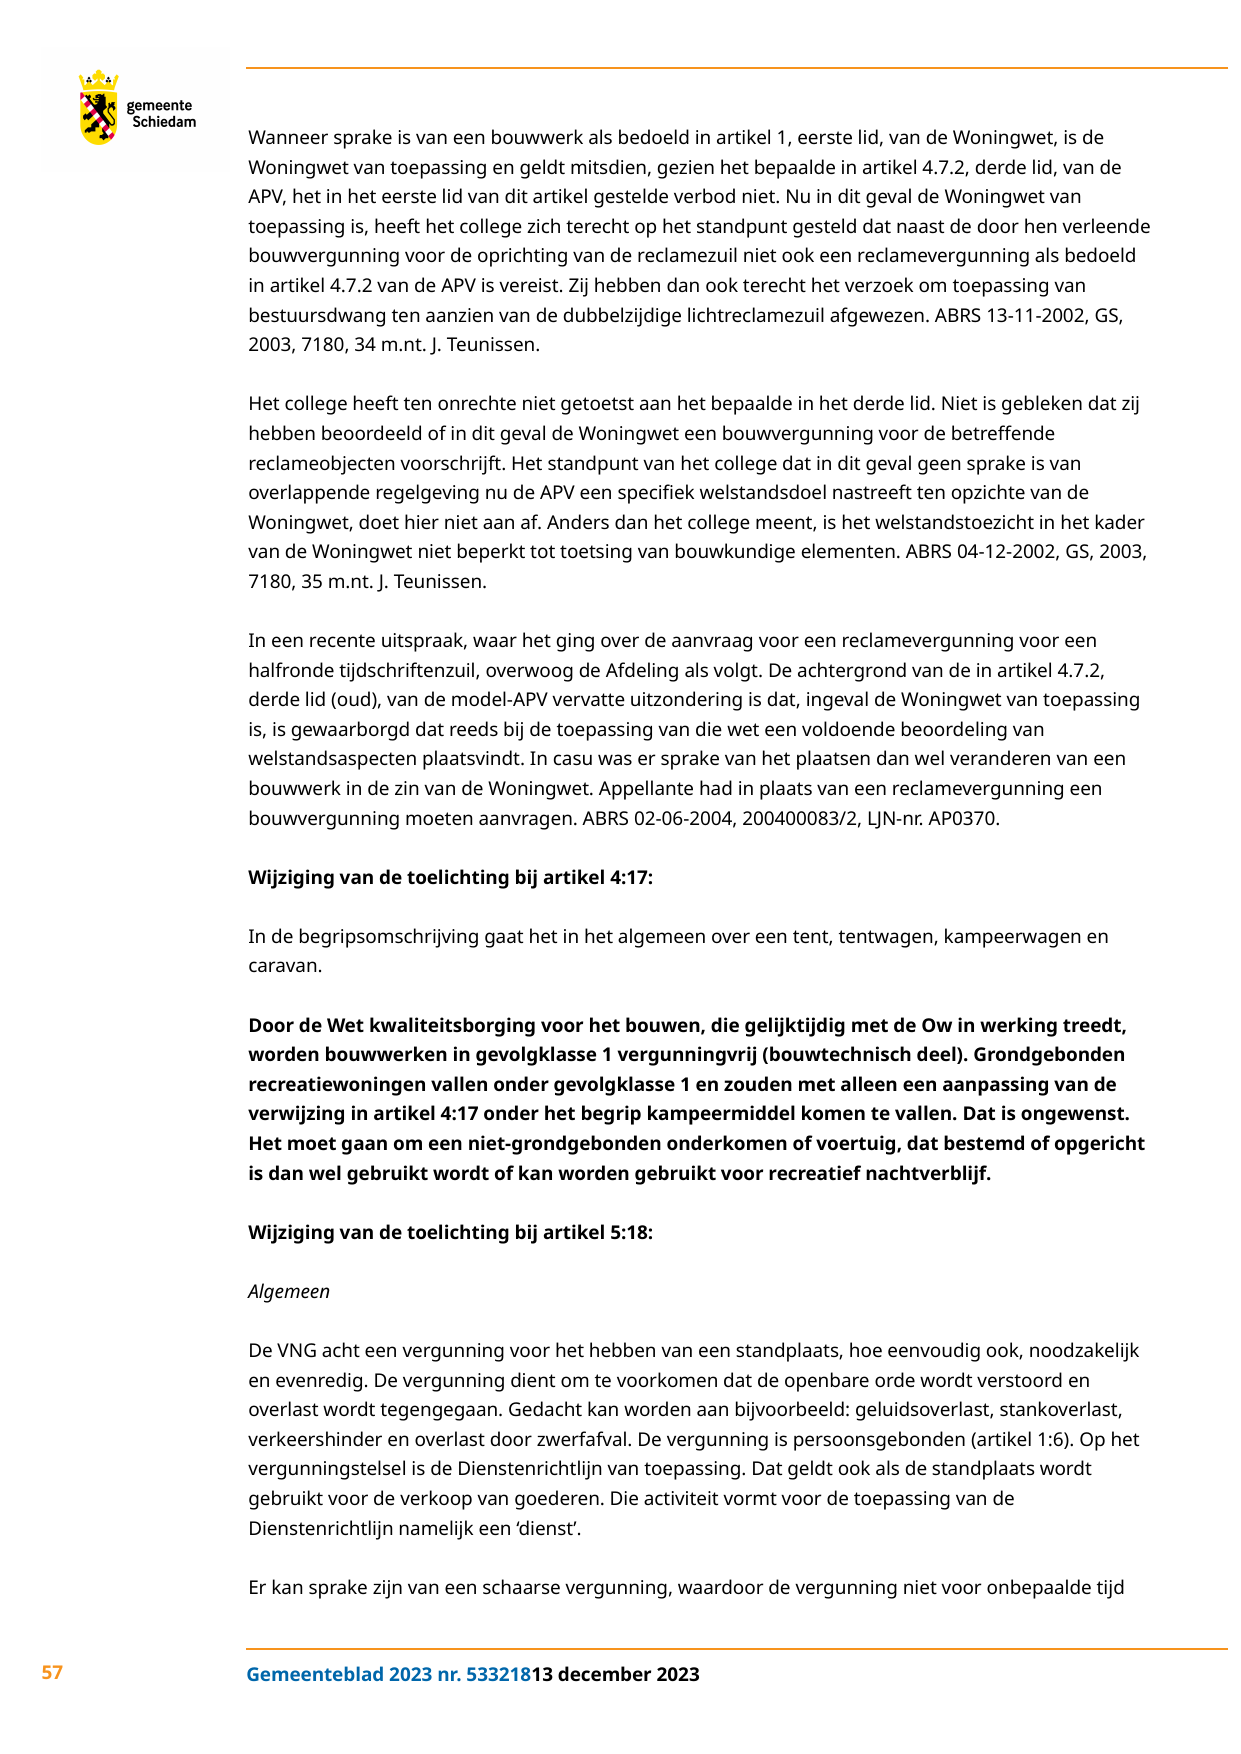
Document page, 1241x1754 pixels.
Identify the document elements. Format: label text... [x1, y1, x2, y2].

text Door de Wet kwaliteitsborging voor het bouwen, die gelijktijdig met de Ow in werking treedt, worden bouwwerken in gevolgklasse 1 vergunningvrij (bouwtechnisch deel). Grondgebonden recreatiewoningen vallen onder gevolgklasse 1 en zouden met alleen een aanpassing van de verwijzing in artikel 4:17 onder het begrip kampeermiddel komen te vallen. Dat is ongewenst. Het moet gaan om een niet-grondgebonden onderkomen of voertuig, dat bestemd of opgericht is dan wel gebruikt wordt of kan worden gebruikt voor recreatief nachtverblijf. [248, 1012, 1152, 1186]
text Het college heeft ten onrechte niet getoetst aan het bepaalde in het derde lid. Niet is gebleken dat zij hebben beoordeeld of in dit geval de Woningwet een bouwvergunning voor de betreffende reclameobjecten voorschrijft. Het standpunt van het college dat in dit geval geen sprake is van overlappende regelgeving nu de APV een specifiek welstandsdoel nastreeft ten opzichte van de Woningwet, doet hier niet aan af. Anders dan het college meent, is het welstandstoezicht in het kader van de Woningwet niet beperkt tot toetsing van bouwkundige elementen. ABRS 04-12-2002, GS, 2003, 7180, 35 m.nt. J. Teunissen. [248, 391, 1152, 594]
text Er kan sprake zijn van een schaarse vergunning, waardoor de vergunning niet voor onbepaalde tijd [248, 1574, 1152, 1600]
text Wijziging van de toelichting bij artikel 5:18: [248, 1219, 1152, 1245]
text Wanneer sprake is van een bouwwerk als bedoeld in artikel 1, eerste lid, van de Woningwet, is de Woningwet van toepassing en geldt mitsdien, gezien het bepaalde in artikel 4.7.2, derde lid, van de APV, het in het eerste lid van dit artikel gestelde verbod niet. Nu in dit geval de Woningwet van toepassing is, heeft het college zich terecht op het standpunt gesteld dat naast de door hen verleende bouwvergunning voor de oprichting van de reclamezuil niet ook een reclamevergunning als bedoeld in artikel 4.7.2 van de APV is vereist. Zij hebben dan ook terecht het verzoek om toepassing van bestuursdwang ten aanzien van de dubbelzijdige lichtreclamezuil afgewezen. ABRS 13-11-2002, GS, 2003, 7180, 34 m.nt. J. Teunissen. [248, 124, 1152, 357]
text Algemeen [248, 1278, 1152, 1304]
text De VNG acht een vergunning voor het hebben van een standplaats, hoe eenvoudig ook, noodzakelijk en evenredig. De vergunning dient om te voorkomen dat de openbare orde wordt verstoord en overlast wordt tegengegaan. Gedacht kan worden aan bijvoorbeeld: geluidsoverlast, stankoverlast, verkeershinder en overlast door zwerfafval. De vergunning is persoonsgebonden (artikel 1:6). Op het vergunningstelsel is de Dienstenrichtlijn van toepassing. Dat geldt ook als de standplaats wordt gebruikt voor de verkoop van goederen. Die activiteit vormt voor de toepassing van de Dienstenrichtlijn namelijk een ‘dienst’. [248, 1337, 1152, 1541]
text Wijziging van de toelichting bij artikel 4:17: [248, 864, 1152, 890]
picture [41, 47, 231, 172]
text In een recente uitspraak, waar het ging over de aanvraag voor een reclamevergunning voor een halfronde tijdschriftenzuil, overwoog de Afdeling als volgt. De achtergrond van de in artikel 4.7.2, derde lid (oud), van de model-APV vervatte uitzondering is dat, ingeval de Woningwet van toepassing is, is gewaarborgd dat reeds bij de toepassing van die wet een voldoende beoordeling van welstandsaspecten plaatsvindt. In casu was er sprake van het plaatsen dan wel veranderen van een bouwwerk in de zin van de Woningwet. Appellante had in plaats van een reclamevergunning een bouwvergunning moeten aanvragen. ABRS 02-06-2004, 200400083/2, LJN-nr. AP0370. [248, 627, 1152, 831]
text In de begripsomschrijving gaat het in het algemeen over een tent, tentwagen, kampeerwagen en caravan. [248, 923, 1152, 978]
